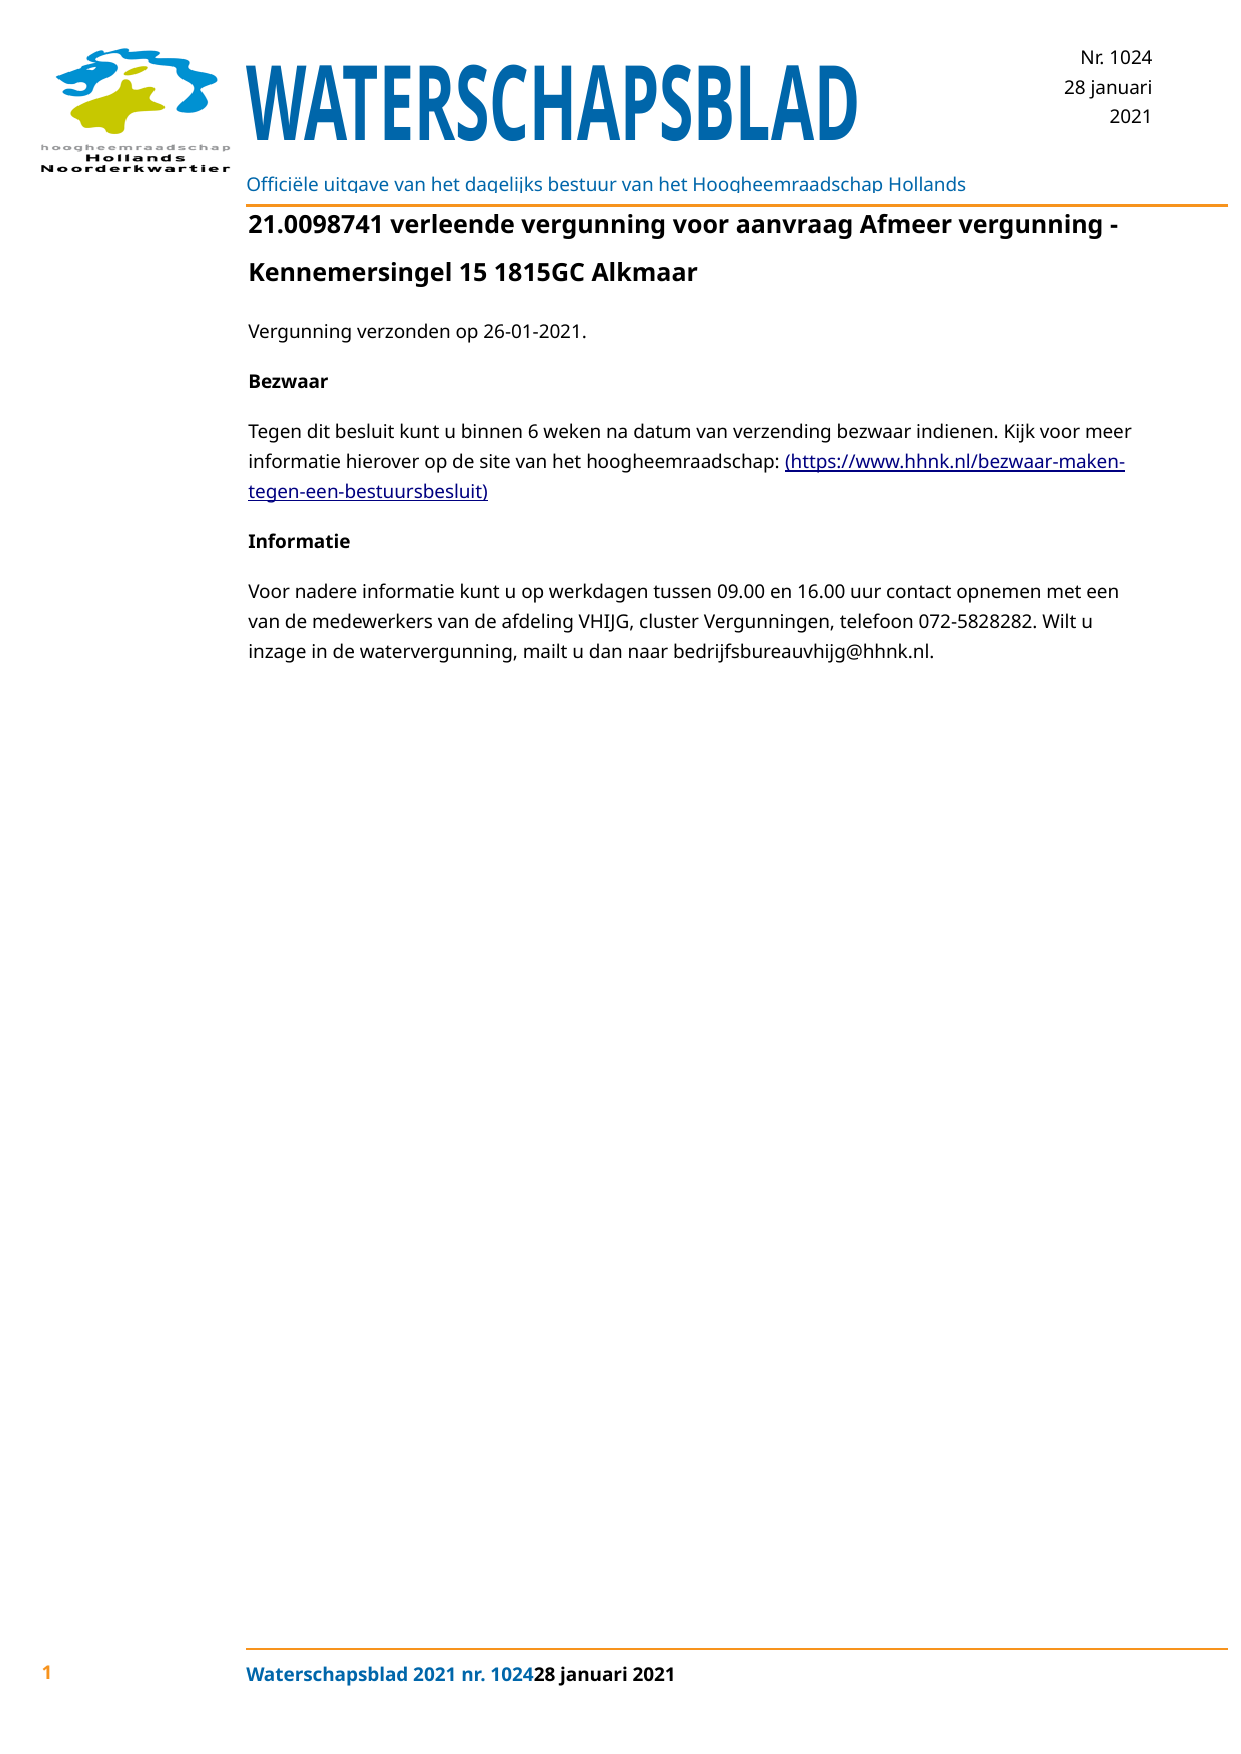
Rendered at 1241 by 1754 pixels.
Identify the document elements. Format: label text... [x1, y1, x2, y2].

text Vergunning verzonden op 26-01-2021. [248, 318, 1152, 344]
text Bezwaar [248, 368, 1152, 394]
text 21.0098741 verleende vergunning voor aanvraag Afmeer vergunning - Kennemersingel 15 1815GC Alkmaar [248, 207, 1152, 288]
text Tegen dit besluit kunt u binnen 6 weken na datum van verzending bezwaar indienen. Kijk voor meer informatie hierover op de site van het hoogheemraadschap: (https://www.hhnk.nl/bezwaar-maken-tegen-een-bestuursbesluit) [248, 419, 1152, 504]
picture [41, 47, 231, 172]
text Voor nadere informatie kunt u op werkdagen tussen 09.00 en 16.00 uur contact opnemen met een van de medewerkers van de afdeling VHIJG, cluster Vergunningen, telefoon 072-5828282. Wilt u inzage in de watervergunning, mailt u dan naar bedrijfsbureauvhijg@hhnk.nl. [248, 579, 1152, 664]
text Informatie [248, 528, 1152, 554]
